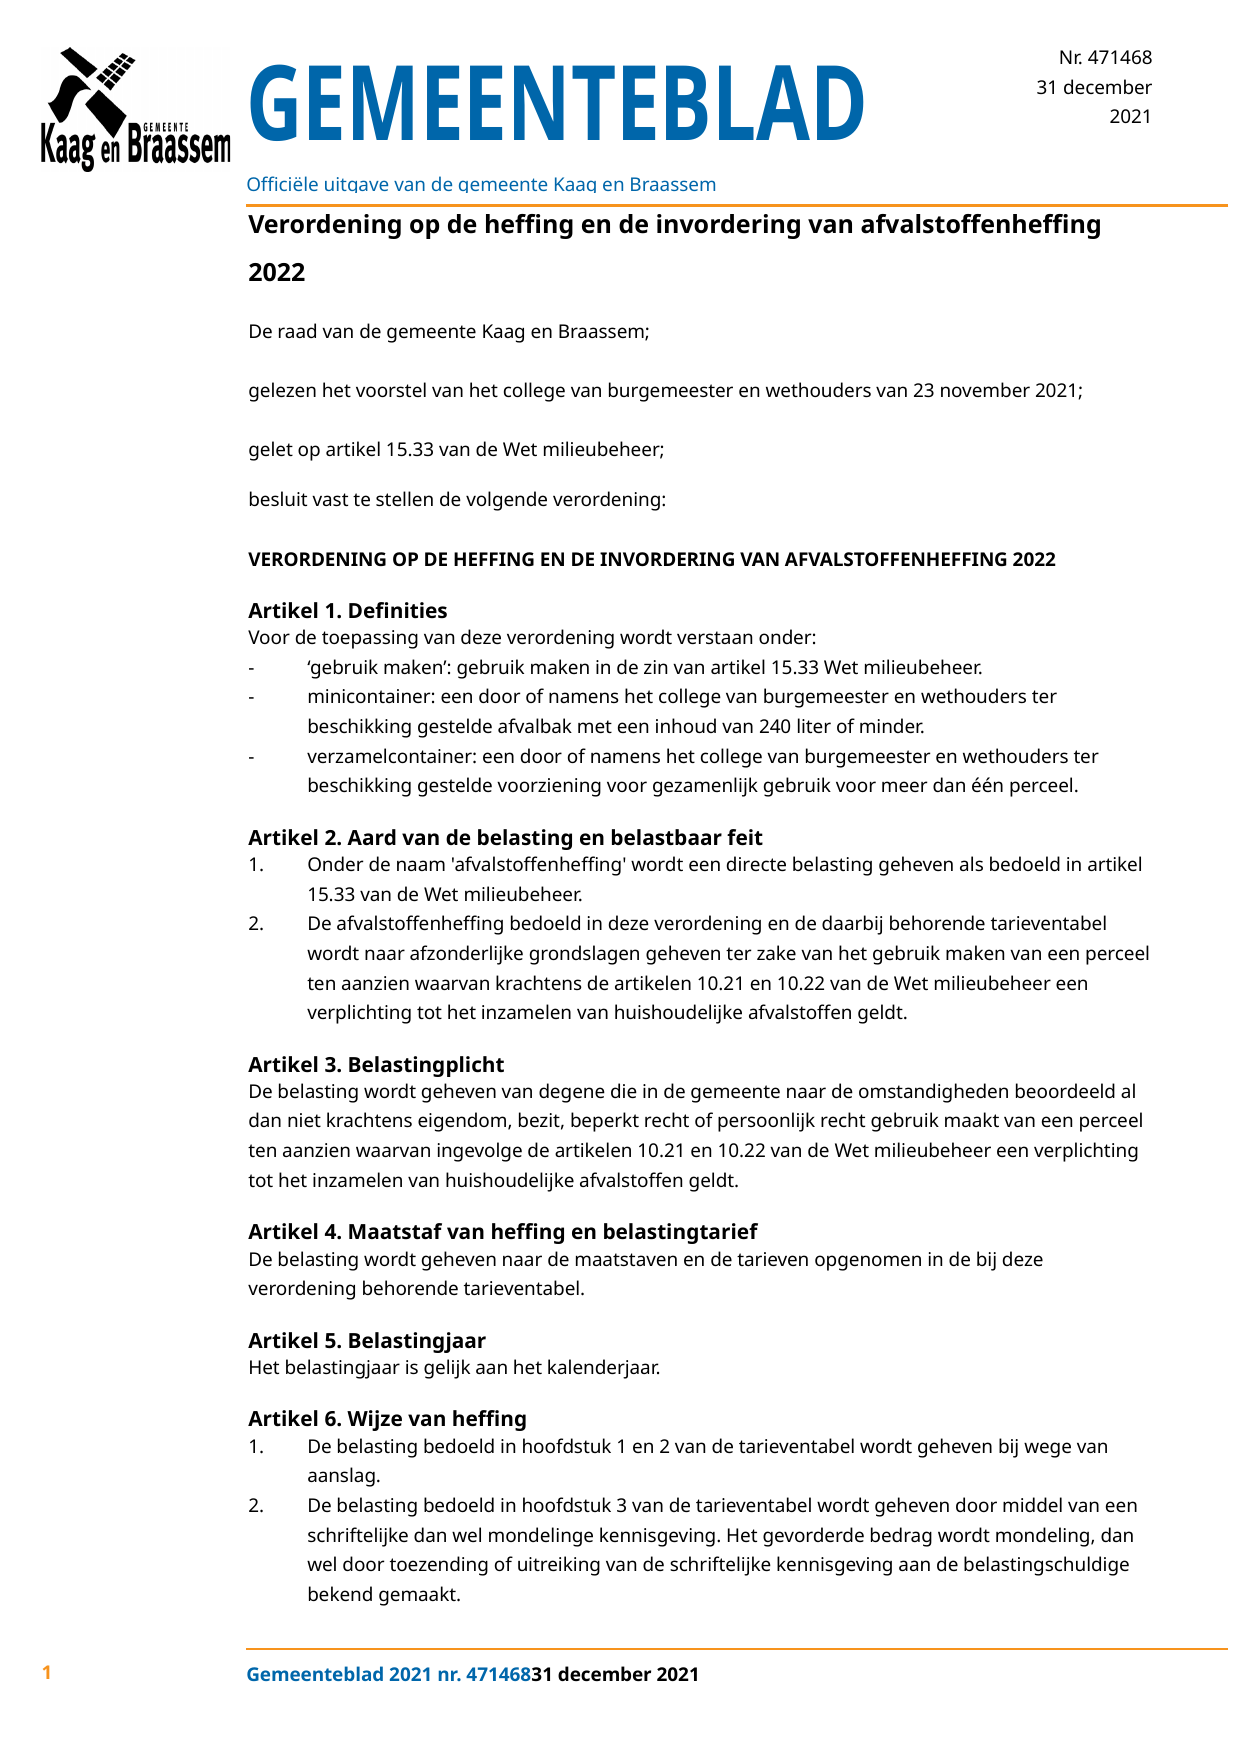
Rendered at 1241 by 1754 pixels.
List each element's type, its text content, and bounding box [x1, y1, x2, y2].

text Artikel 5. Belastingjaar [248, 1326, 1152, 1354]
text De raad van de gemeente Kaag en Braassem; [248, 318, 1152, 344]
list ‘gebruik maken’: gebruik maken in de zin van artikel 15.33 Wet milieubeheer. [248, 654, 1152, 680]
text De belasting wordt geheven van degene die in de gemeente naar de omstandigheden beoordeeld al dan niet krachtens eigendom, bezit, beperkt recht of persoonlijk recht gebruik maakt van een perceel ten aanzien waarvan ingevolge de artikelen 10.21 en 10.22 van de Wet milieubeheer een verplichting tot het inzamelen van huishoudelijke afvalstoffen geldt. [248, 1078, 1152, 1193]
text Artikel 1. Definities [248, 596, 1152, 624]
list Onder de naam 'afvalstoffenheffing' wordt een directe belasting geheven als bedoeld in artikel 15.33 van de Wet milieubeheer. [248, 851, 1152, 907]
text VERORDENING OP DE HEFFING EN DE INVORDERING VAN AFVALSTOFFENHEFFING 2022 [248, 546, 1152, 571]
text besluit vast te stellen de volgende verordening: [248, 487, 1152, 512]
list De belasting bedoeld in hoofdstuk 3 van de tarieventabel wordt geheven door middel van een schriftelijke dan wel mondelinge kennisgeving. Het gevorderde bedrag wordt mondeling, dan wel door toezending of uitreiking van de schriftelijke kennisgeving aan de belastingschuldige bekend gemaakt. [248, 1492, 1152, 1607]
list De belasting bedoeld in hoofdstuk 1 en 2 van de tarieventabel wordt geheven bij wege van aanslag. [248, 1433, 1152, 1488]
text Artikel 4. Maatstaf van heffing en belastingtarief [248, 1217, 1152, 1246]
text Artikel 3. Belastingplicht [248, 1050, 1152, 1078]
picture [41, 47, 231, 172]
text gelet op artikel 15.33 van de Wet milieubeheer; [248, 436, 1152, 462]
text Artikel 6. Wijze van heffing [248, 1404, 1152, 1433]
text gelezen het voorstel van het college van burgemeester en wethouders van 23 november 2021; [248, 377, 1152, 403]
list verzamelcontainer: een door of namens het college van burgemeester en wethouders ter beschikking gestelde voorziening voor gezamenlijk gebruik voor meer dan één perceel. [248, 743, 1152, 798]
text Het belastingjaar is gelijk aan het kalenderjaar. [248, 1354, 1152, 1380]
text Verordening op de heffing en de invordering van afvalstoffenheffing 2022 [248, 207, 1152, 288]
list minicontainer: een door of namens het college van burgemeester en wethouders ter beschikking gestelde afvalbak met een inhoud van 240 liter of minder. [248, 684, 1152, 739]
list De afvalstoffenheffing bedoeld in deze verordening en de daarbij behorende tarieventabel wordt naar afzonderlijke grondslagen geheven ter zake van het gebruik maken van een perceel ten aanzien waarvan krachtens de artikelen 10.21 en 10.22 van de Wet milieubeheer een verplichting tot het inzamelen van huishoudelijke afvalstoffen geldt. [248, 911, 1152, 1025]
text Artikel 2. Aard van de belasting en belastbaar feit [248, 823, 1152, 851]
text Voor de toepassing van deze verordening wordt verstaan onder: [248, 624, 1152, 650]
text De belasting wordt geheven naar de maatstaven en de tarieven opgenomen in de bij deze verordening behorende tarieventabel. [248, 1246, 1152, 1301]
